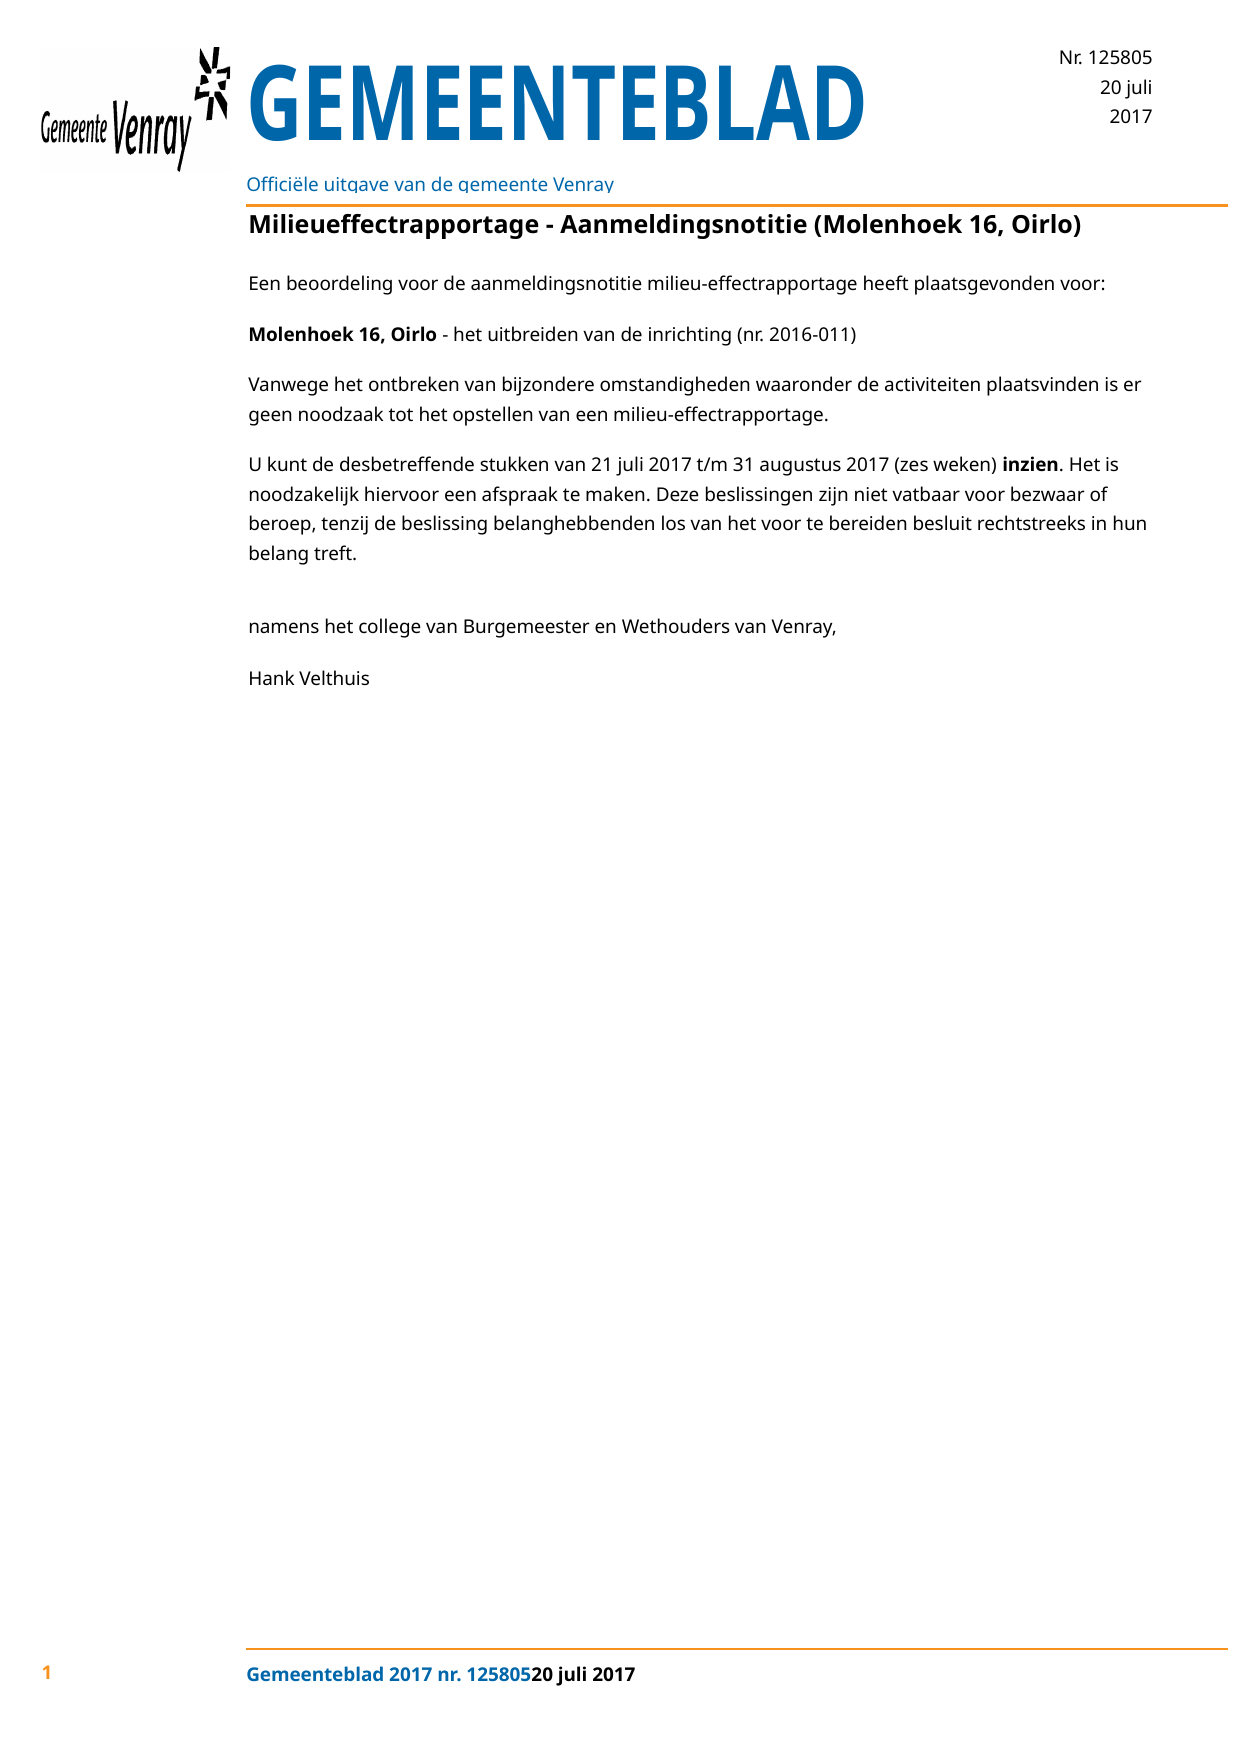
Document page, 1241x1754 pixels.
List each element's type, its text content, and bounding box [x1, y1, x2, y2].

text namens het college van Burgemeester en Wethouders van Venray, [248, 613, 1152, 639]
picture [41, 47, 231, 172]
text U kunt de desbetreffende stukken van 21 juli 2017 t/m 31 augustus 2017 (zes weken) inzien. Het is noodzakelijk hiervoor een afspraak te maken. Deze beslissingen zijn niet vatbaar voor bezwaar of beroep, tenzij de beslissing belanghebbenden los van het voor te bereiden besluit rechtstreeks in hun belang treft. [248, 451, 1152, 566]
text Vanwege het ontbreken van bijzondere omstandigheden waaronder de activiteiten plaatsvinden is er geen noodzaak tot het opstellen van een milieu-effectrapportage. [248, 371, 1152, 426]
text Milieueffectrapportage - Aanmeldingsnotitie (Molenhoek 16, Oirlo) [248, 207, 1152, 241]
text Een beoordeling voor de aanmeldingsnotitie milieu-effectrapportage heeft plaatsgevonden voor: [248, 270, 1152, 296]
text Hank Velthuis [248, 665, 1152, 691]
text Molenhoek 16, Oirlo - het uitbreiden van de inrichting (nr. 2016-011) [248, 321, 1152, 346]
